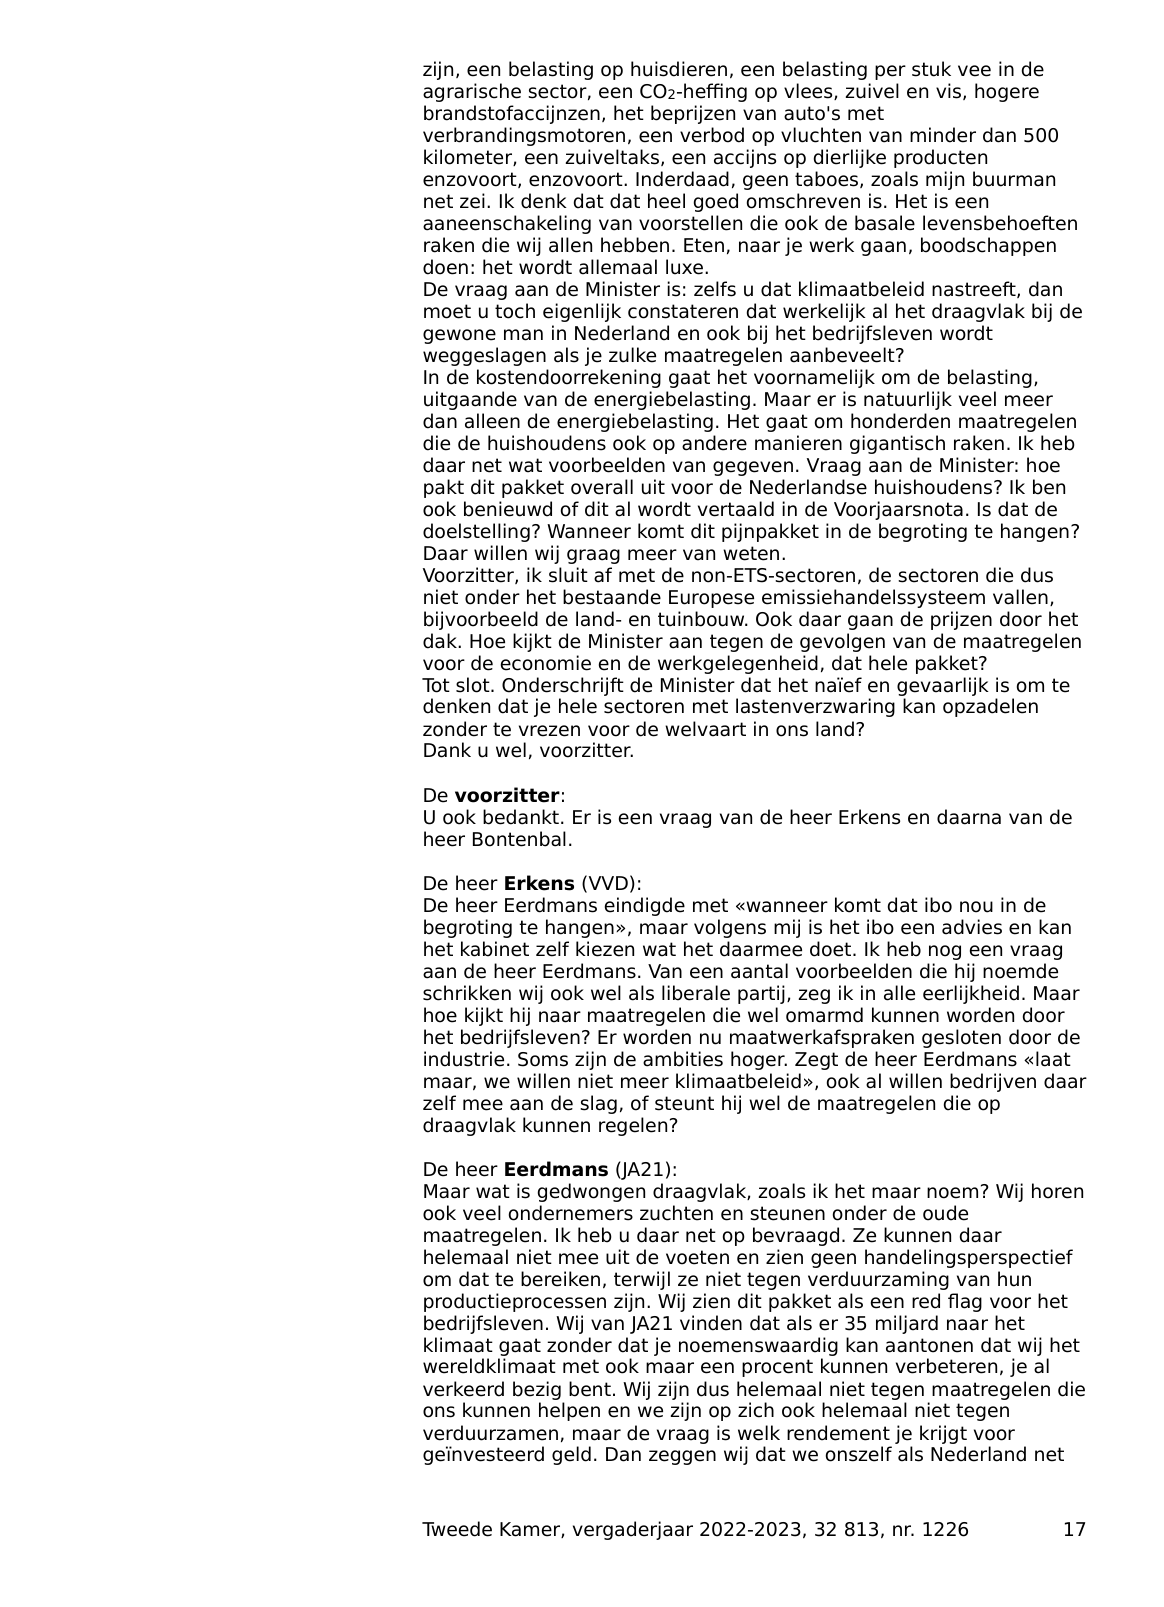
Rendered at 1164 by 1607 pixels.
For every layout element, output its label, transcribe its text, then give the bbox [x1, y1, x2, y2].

text In de kostendoorrekening gaat het voornamelijk om de belasting, uitgaande van de energiebelasting. Maar er is natuurlijk veel meer dan alleen de energiebelasting. Het gaat om honderden maatregelen die de huishoudens ook op andere manieren gigantisch raken. Ik heb daar net wat voorbeelden van gegeven. Vraag aan de Minister: hoe pakt dit pakket overall uit voor de Nederlandse huishoudens? Ik ben ook benieuwd of dit al wordt vertaald in de Voorjaarsnota. Is dat de doelstelling? Wanneer komt dit pijnpakket in de begroting te hangen? Daar willen wij graag meer van weten. [422, 367, 1087, 564]
text Maar wat is gedwongen draagvlak, zoals ik het maar noem? Wij horen ook veel ondernemers zuchten en steunen onder de oude maatregelen. Ik heb u daar net op bevraagd. Ze kunnen daar helemaal niet mee uit de voeten en zien geen handelingsperspectief om dat te bereiken, terwijl ze niet tegen verduurzaming van hun productieprocessen zijn. Wij zien dit pakket als een red flag voor het bedrijfsleven. Wij van JA21 vinden dat als er 35 miljard naar het klimaat gaat zonder dat je noemenswaardig kan aantonen dat wij het wereldklimaat met ook maar een procent kunnen verbeteren, je al verkeerd bezig bent. Wij zijn dus helemaal niet tegen maatregelen die ons kunnen helpen en we zijn op zich ook helemaal niet tegen verduurzamen, maar de vraag is welk rendement je krijgt voor geïnvesteerd geld. Dan zeggen wij dat we onszelf als Nederland net [422, 1181, 1087, 1466]
text De heer Eerdmans eindigde met «wanneer komt dat ibo nou in de begroting te hangen», maar volgens mij is het ibo een advies en kan het kabinet zelf kiezen wat het daarmee doet. Ik heb nog een vraag aan de heer Eerdmans. Van een aantal voorbeelden die hij noemde schrikken wij ook wel als liberale partij, zeg ik in alle eerlijkheid. Maar hoe kijkt hij naar maatregelen die wel omarmd kunnen worden door het bedrijfsleven? Er worden nu maatwerkafspraken gesloten door de industrie. Soms zijn de ambities hoger. Zegt de heer Eerdmans «laat maar, we willen niet meer klimaatbeleid», ook al willen bedrijven daar zelf mee aan de slag, of steunt hij wel de maatregelen die op draagvlak kunnen regelen? [422, 895, 1087, 1136]
text De voorzitter: [422, 784, 1087, 807]
text Voorzitter, ik sluit af met de non-ETS-sectoren, de sectoren die dus niet onder het bestaande Europese emissiehandelssysteem vallen, bijvoorbeeld de land- en tuinbouw. Ook daar gaan de prijzen door het dak. Hoe kijkt de Minister aan tegen de gevolgen van de maatregelen voor de economie en de werkgelegenheid, dat hele pakket? [422, 564, 1087, 674]
text U ook bedankt. Er is een vraag van de heer Erkens en daarna van de heer Bontenbal. [422, 807, 1087, 851]
text zijn, een belasting op huisdieren, een belasting per stuk vee in de agrarische sector, een CO2-heffing op vlees, zuivel en vis, hogere brandstofaccijnzen, het beprijzen van auto's met verbrandingsmotoren, een verbod op vluchten van minder dan 500 kilometer, een zuiveltaks, een accijns op dierlijke producten enzovoort, enzovoort. Inderdaad, geen taboes, zoals mijn buurman net zei. Ik denk dat dat heel goed omschreven is. Het is een aaneenschakeling van voorstellen die ook de basale levensbehoeften raken die wij allen hebben. Eten, naar je werk gaan, boodschappen doen: het wordt allemaal luxe. [422, 59, 1087, 279]
text Dank u wel, voorzitter. [422, 740, 1087, 762]
text De heer Eerdmans (JA21): [422, 1159, 1087, 1181]
text De heer Erkens (VVD): [422, 873, 1087, 895]
text Tot slot. Onderschrijft de Minister dat het naïef en gevaarlijk is om te denken dat je hele sectoren met lastenverzwaring kan opzadelen zonder te vrezen voor de welvaart in ons land? [422, 674, 1087, 740]
text De vraag aan de Minister is: zelfs u dat klimaatbeleid nastreeft, dan moet u toch eigenlijk constateren dat werkelijk al het draagvlak bij de gewone man in Nederland en ook bij het bedrijfsleven wordt weggeslagen als je zulke maatregelen aanbeveelt? [422, 279, 1087, 367]
